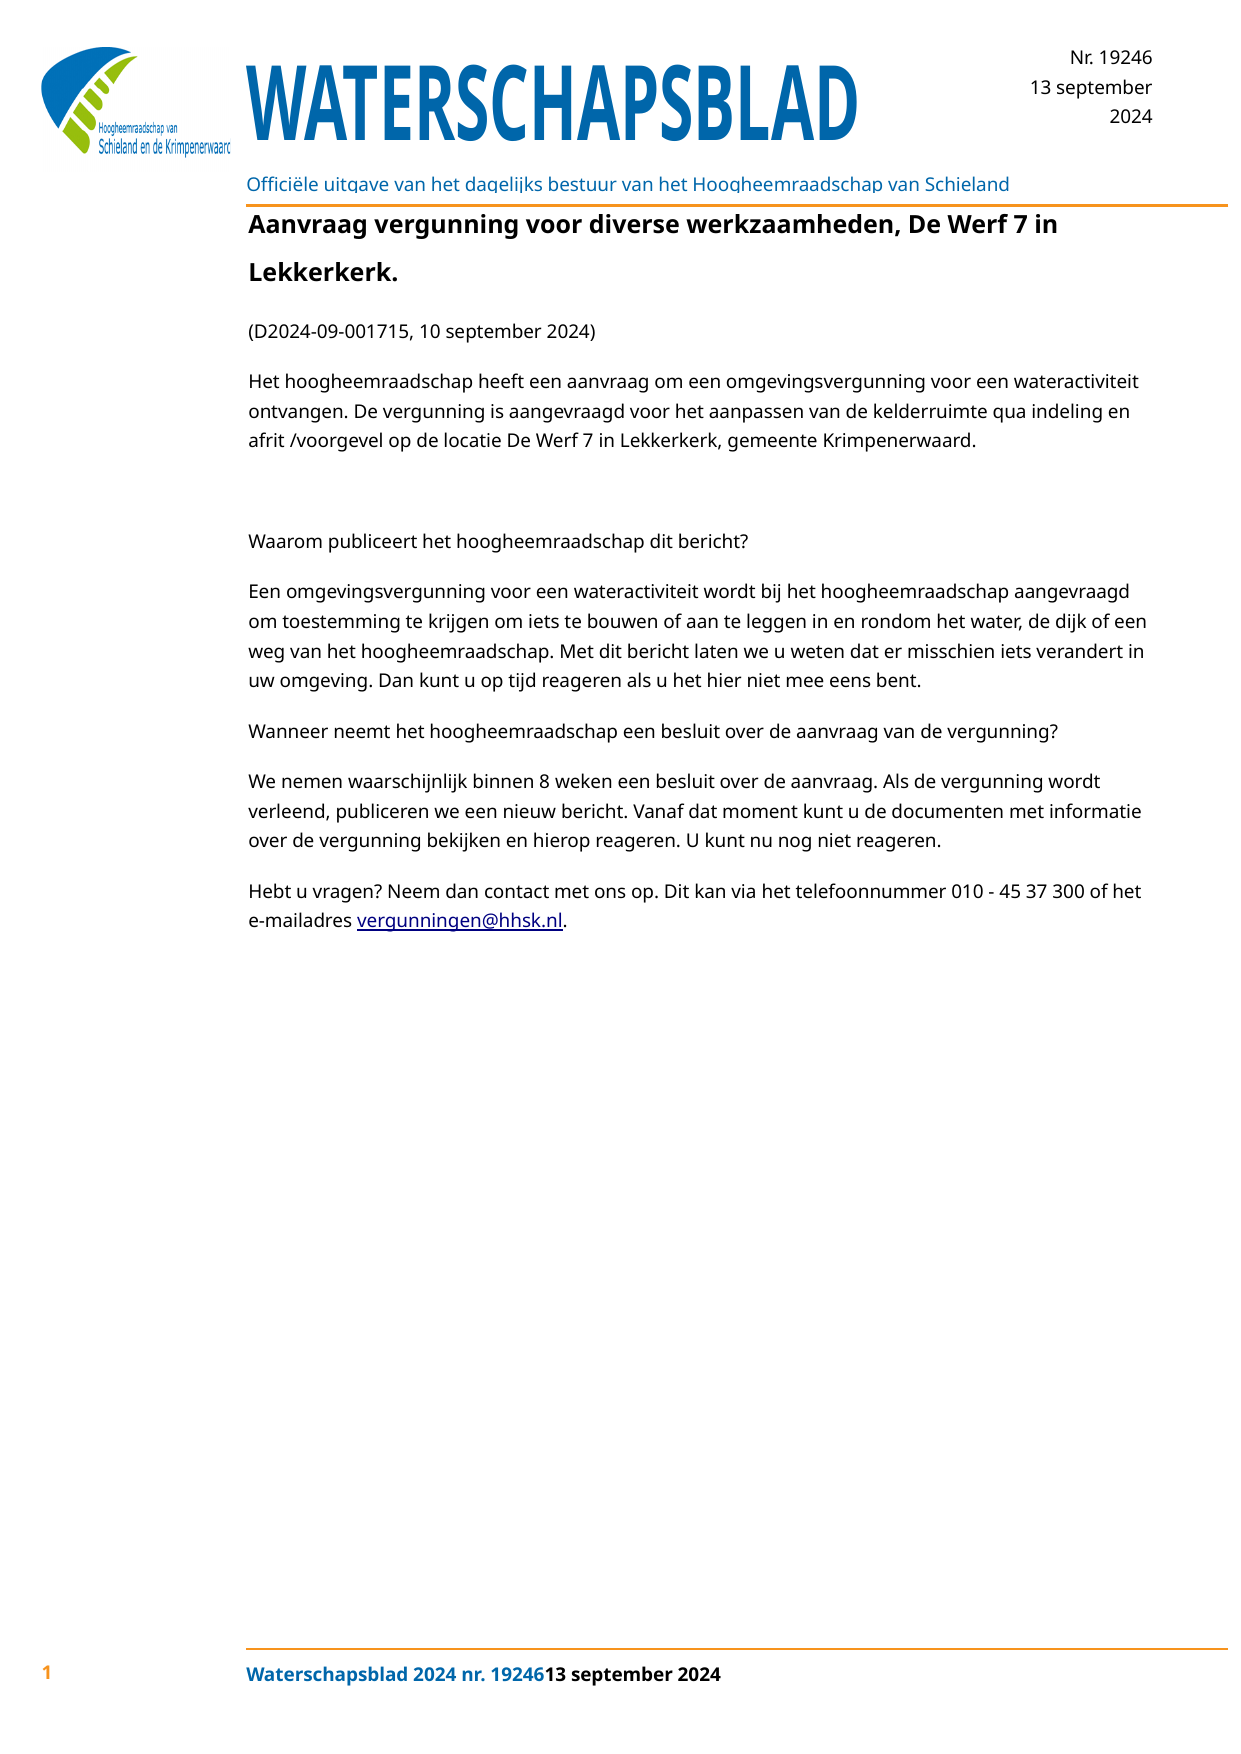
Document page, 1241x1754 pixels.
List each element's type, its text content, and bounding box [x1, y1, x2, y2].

text (D2024-09-001715, 10 september 2024) [248, 318, 1152, 344]
text We nemen waarschijnlijk binnen 8 weken een besluit over de aanvraag. Als de vergunning wordt verleend, publiceren we een nieuw bericht. Vanaf dat moment kunt u de documenten met informatie over de vergunning bekijken en hierop reageren. U kunt nu nog niet reageren. [248, 768, 1152, 853]
text Aanvraag vergunning voor diverse werkzaamheden, De Werf 7 in Lekkerkerk. [248, 207, 1152, 288]
text Wanneer neemt het hoogheemraadschap een besluit over de aanvraag van de vergunning? [248, 718, 1152, 744]
text Waarom publiceert het hoogheemraadschap dit bericht? [248, 528, 1152, 554]
text Een omgevingsvergunning voor een wateractiviteit wordt bij het hoogheemraadschap aangevraagd om toestemming te krijgen om iets te bouwen of aan te leggen in en rondom het water, de dijk of een weg van het hoogheemraadschap. Met dit bericht laten we u weten dat er misschien iets verandert in uw omgeving. Dan kunt u op tijd reageren als u het hier niet mee eens bent. [248, 579, 1152, 693]
text Het hoogheemraadschap heeft een aanvraag om een omgevingsvergunning voor een wateractiviteit ontvangen. De vergunning is aangevraagd voor het aanpassen van de kelderruimte qua indeling en afrit /voorgevel op de locatie De Werf 7 in Lekkerkerk, gemeente Krimpenerwaard. [248, 368, 1152, 453]
text Hebt u vragen? Neem dan contact met ons op. Dit kan via het telefoonnummer 010 - 45 37 300 of het e-mailadres vergunningen@hhsk.nl. [248, 878, 1152, 933]
picture [41, 47, 231, 172]
